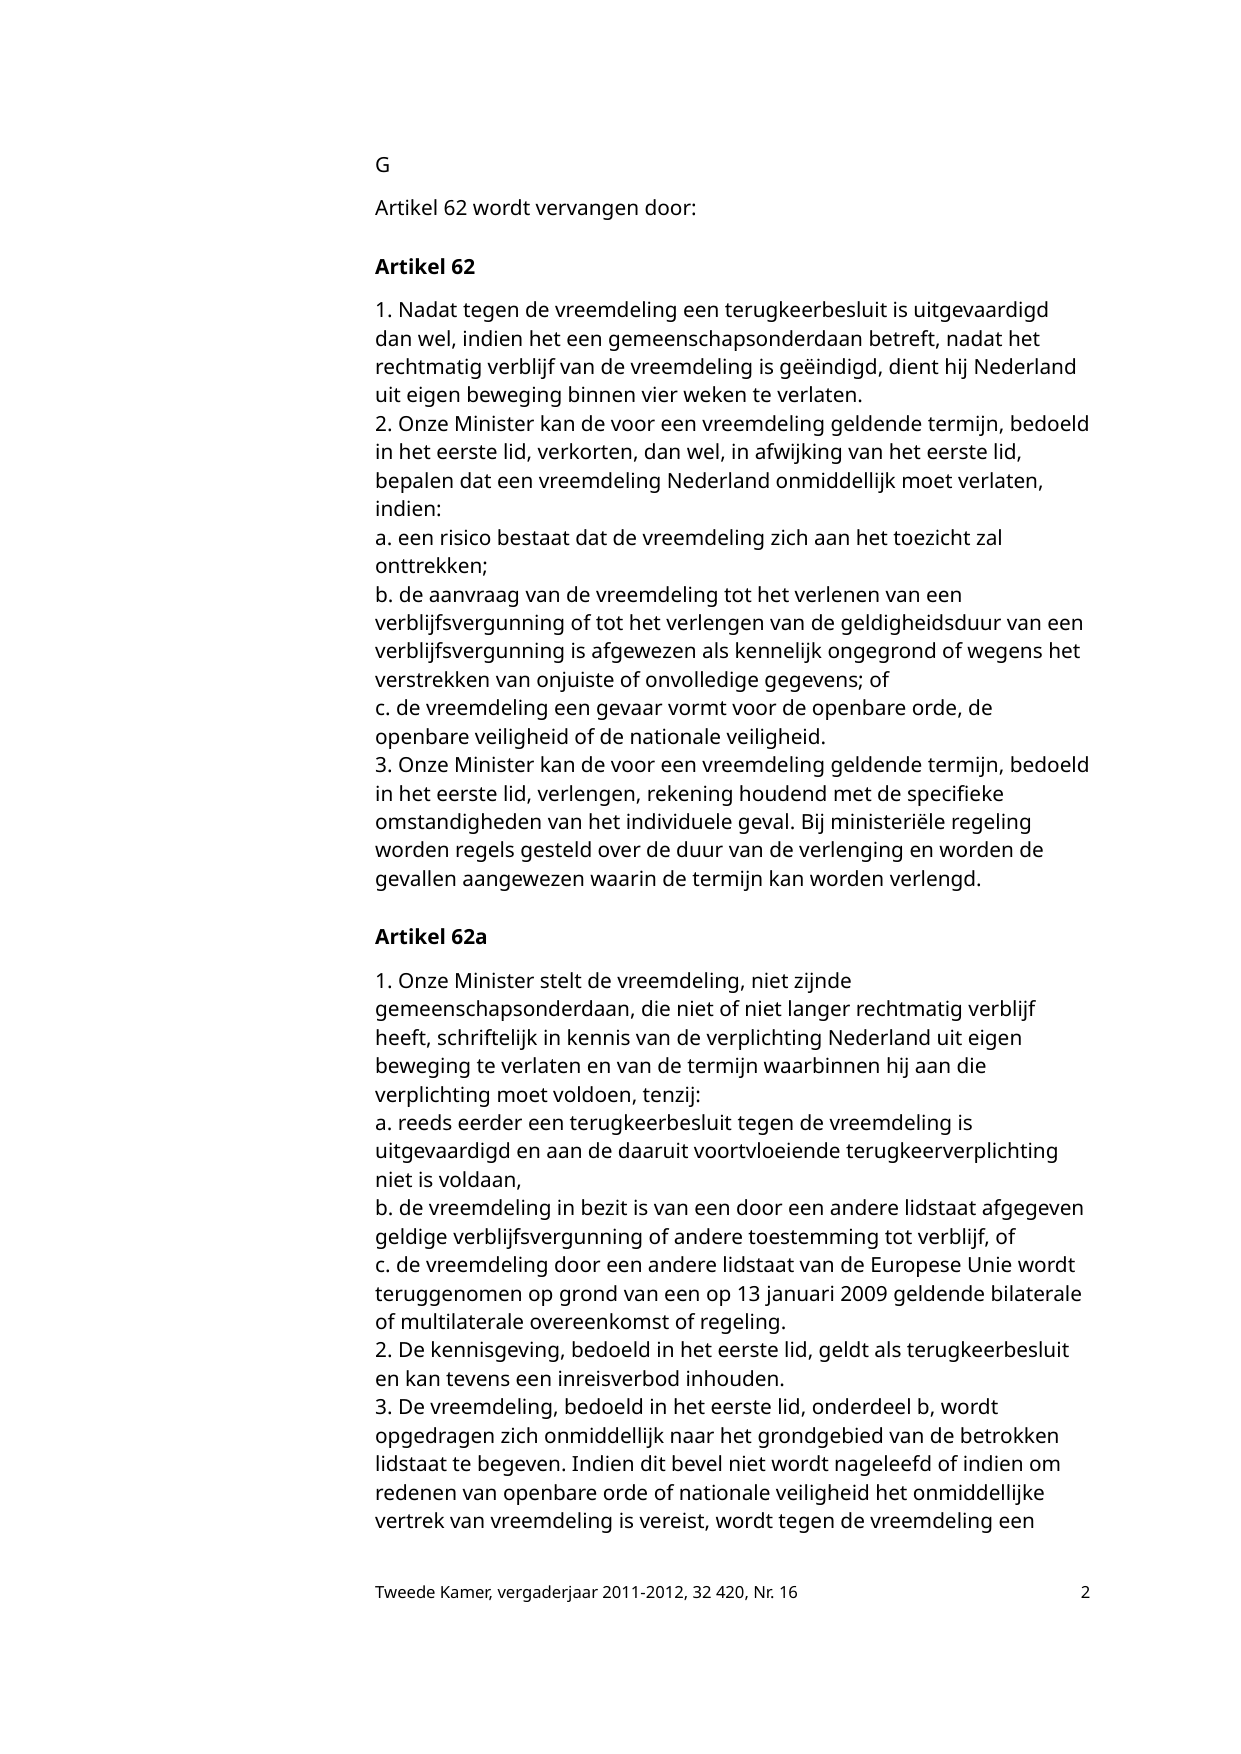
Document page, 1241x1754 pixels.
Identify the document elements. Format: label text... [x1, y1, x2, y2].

text b. de aanvraag van de vreemdeling tot het verlenen van een verblijfsvergunning of tot het verlengen van de geldigheidsduur van een verblijfsvergunning is afgewezen als kennelijk ongegrond of wegens het verstrekken van onjuiste of onvolledige gegevens; of [375, 580, 1090, 693]
text a. reeds eerder een terugkeerbesluit tegen de vreemdeling is uitgevaardigd en aan de daaruit voortvloeiende terugkeerverplichting niet is voldaan, [375, 1108, 1090, 1193]
text 3. Onze Minister kan de voor een vreemdeling geldende termijn, bedoeld in het eerste lid, verlengen, rekening houdend met de specifieke omstandigheden van het individuele geval. Bij ministeriële regeling worden regels gesteld over de duur van de verlenging en worden de gevallen aangewezen waarin de termijn kan worden verlengd. [375, 750, 1090, 892]
text Artikel 62 wordt vervangen door: [375, 193, 1090, 222]
text a. een risico bestaat dat de vreemdeling zich aan het toezicht zal onttrekken; [375, 523, 1090, 580]
text Artikel 62a [375, 922, 1090, 951]
text 2. Onze Minister kan de voor een vreemdeling geldende termijn, bedoeld in het eerste lid, verkorten, dan wel, in afwijking van het eerste lid, bepalen dat een vreemdeling Nederland onmiddellijk moet verlaten, indien: [375, 409, 1090, 523]
text 1. Nadat tegen de vreemdeling een terugkeerbesluit is uitgevaardigd dan wel, indien het een gemeenschapsonderdaan betreft, nadat het rechtmatig verblijf van de vreemdeling is geëindigd, dient hij Nederland uit eigen beweging binnen vier weken te verlaten. [375, 295, 1090, 409]
text c. de vreemdeling een gevaar vormt voor de openbare orde, de openbare veiligheid of de nationale veiligheid. [375, 693, 1090, 750]
text Artikel 62 [375, 252, 1090, 280]
text b. de vreemdeling in bezit is van een door een andere lidstaat afgegeven geldige verblijfsvergunning of andere toestemming tot verblijf, of [375, 1193, 1090, 1250]
text 3. De vreemdeling, bedoeld in het eerste lid, onderdeel b, wordt opgedragen zich onmiddellijk naar het grondgebied van de betrokken lidstaat te begeven. Indien dit bevel niet wordt nageleefd of indien om redenen van openbare orde of nationale veiligheid het onmiddellijke vertrek van vreemdeling is vereist, wordt tegen de vreemdeling een [375, 1392, 1090, 1535]
text c. de vreemdeling door een andere lidstaat van de Europese Unie wordt teruggenomen op grond van een op 13 januari 2009 geldende bilaterale of multilaterale overeenkomst of regeling. [375, 1250, 1090, 1336]
text 2. De kennisgeving, bedoeld in het eerste lid, geldt als terugkeerbesluit en kan tevens een inreisverbod inhouden. [375, 1336, 1090, 1392]
text 1. Onze Minister stelt de vreemdeling, niet zijnde gemeenschapsonderdaan, die niet of niet langer rechtmatig verblijf heeft, schriftelijk in kennis van de verplichting Nederland uit eigen beweging te verlaten en van de termijn waarbinnen hij aan die verplichting moet voldoen, tenzij: [375, 966, 1090, 1108]
text G [375, 150, 1090, 178]
